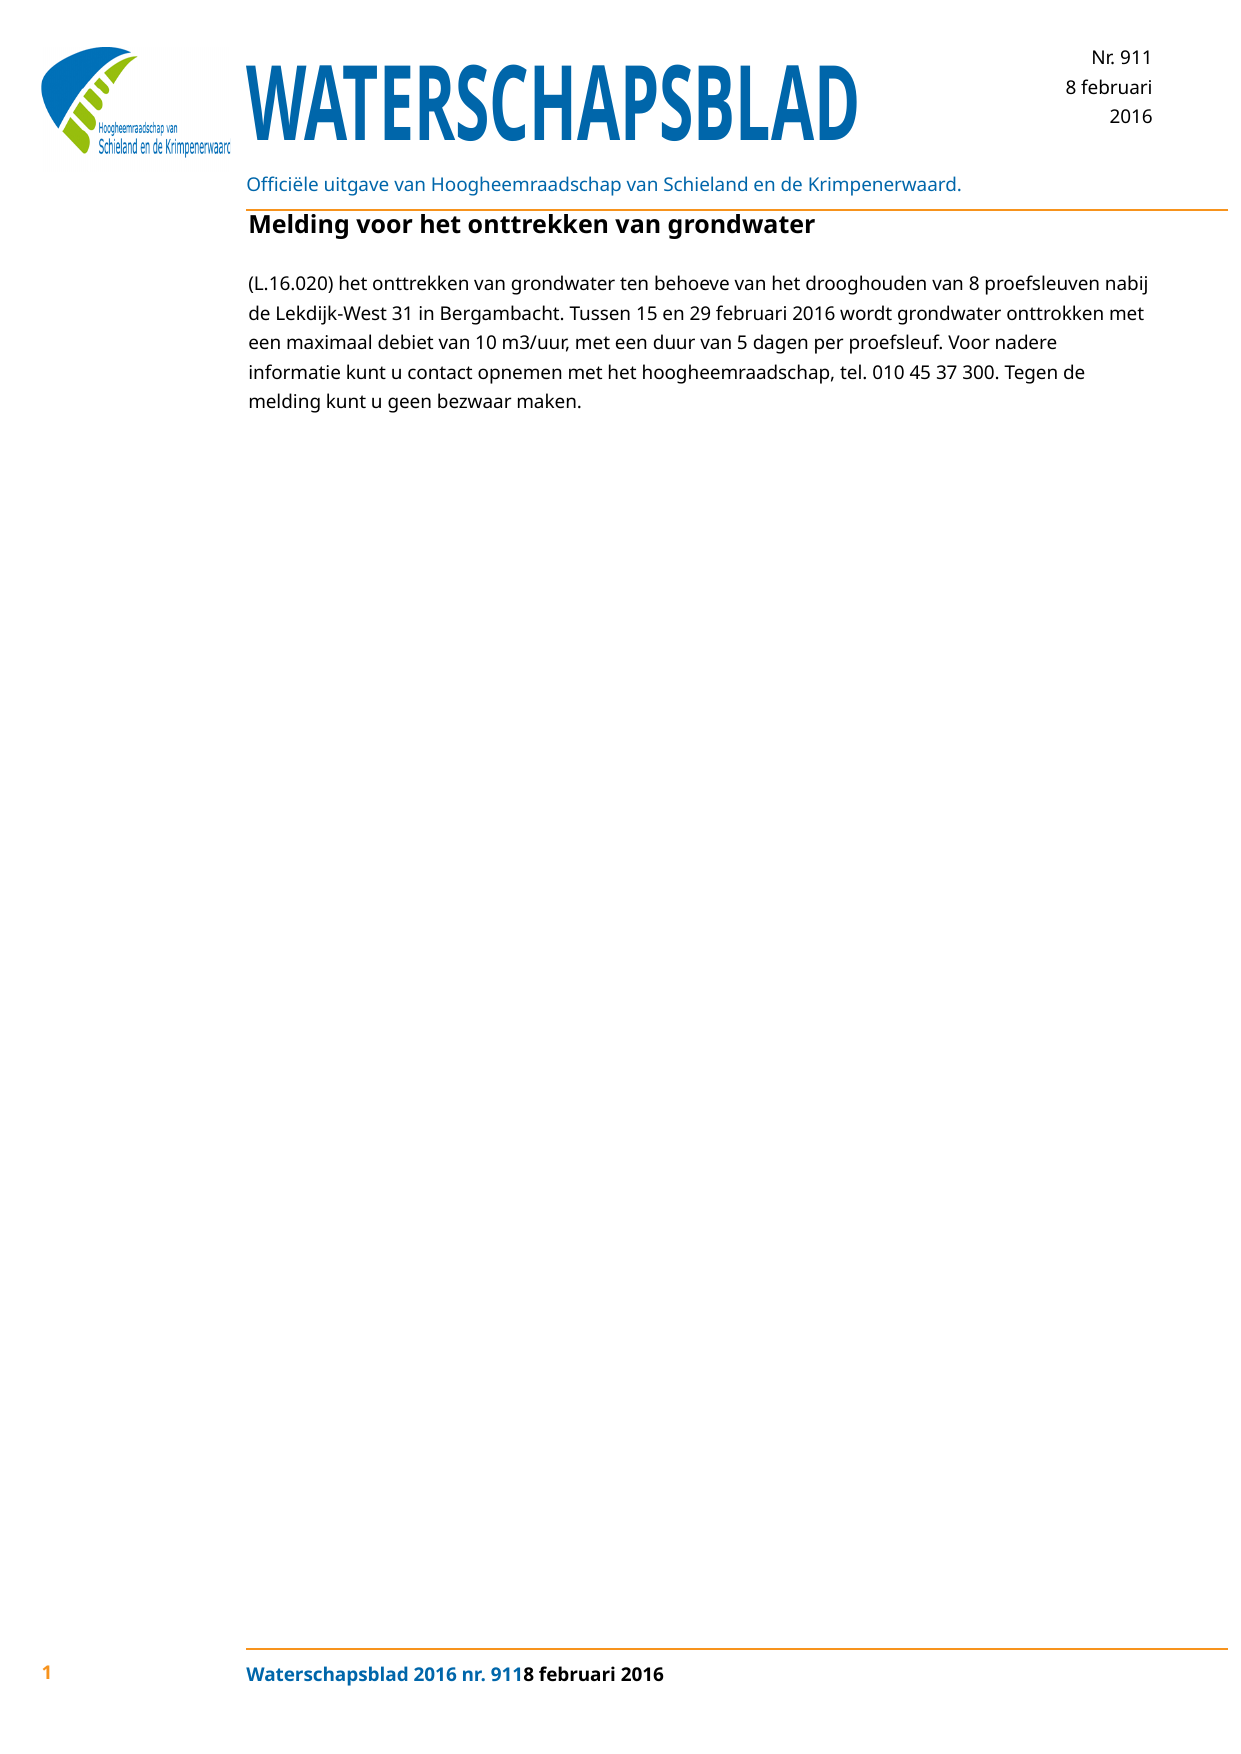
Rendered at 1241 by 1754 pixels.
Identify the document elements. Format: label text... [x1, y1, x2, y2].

text (L.16.020) het onttrekken van grondwater ten behoeve van het drooghouden van 8 proefsleuven nabij de Lekdijk-West 31 in Bergambacht. Tussen 15 en 29 februari 2016 wordt grondwater onttrokken met een maximaal debiet van 10 m3/uur, met een duur van 5 dagen per proefsleuf. Voor nadere informatie kunt u contact opnemen met het hoogheemraadschap, tel. 010 45 37 300. Tegen de melding kunt u geen bezwaar maken. [248, 270, 1152, 414]
picture [41, 47, 231, 172]
text Melding voor het onttrekken van grondwater [248, 211, 1152, 241]
